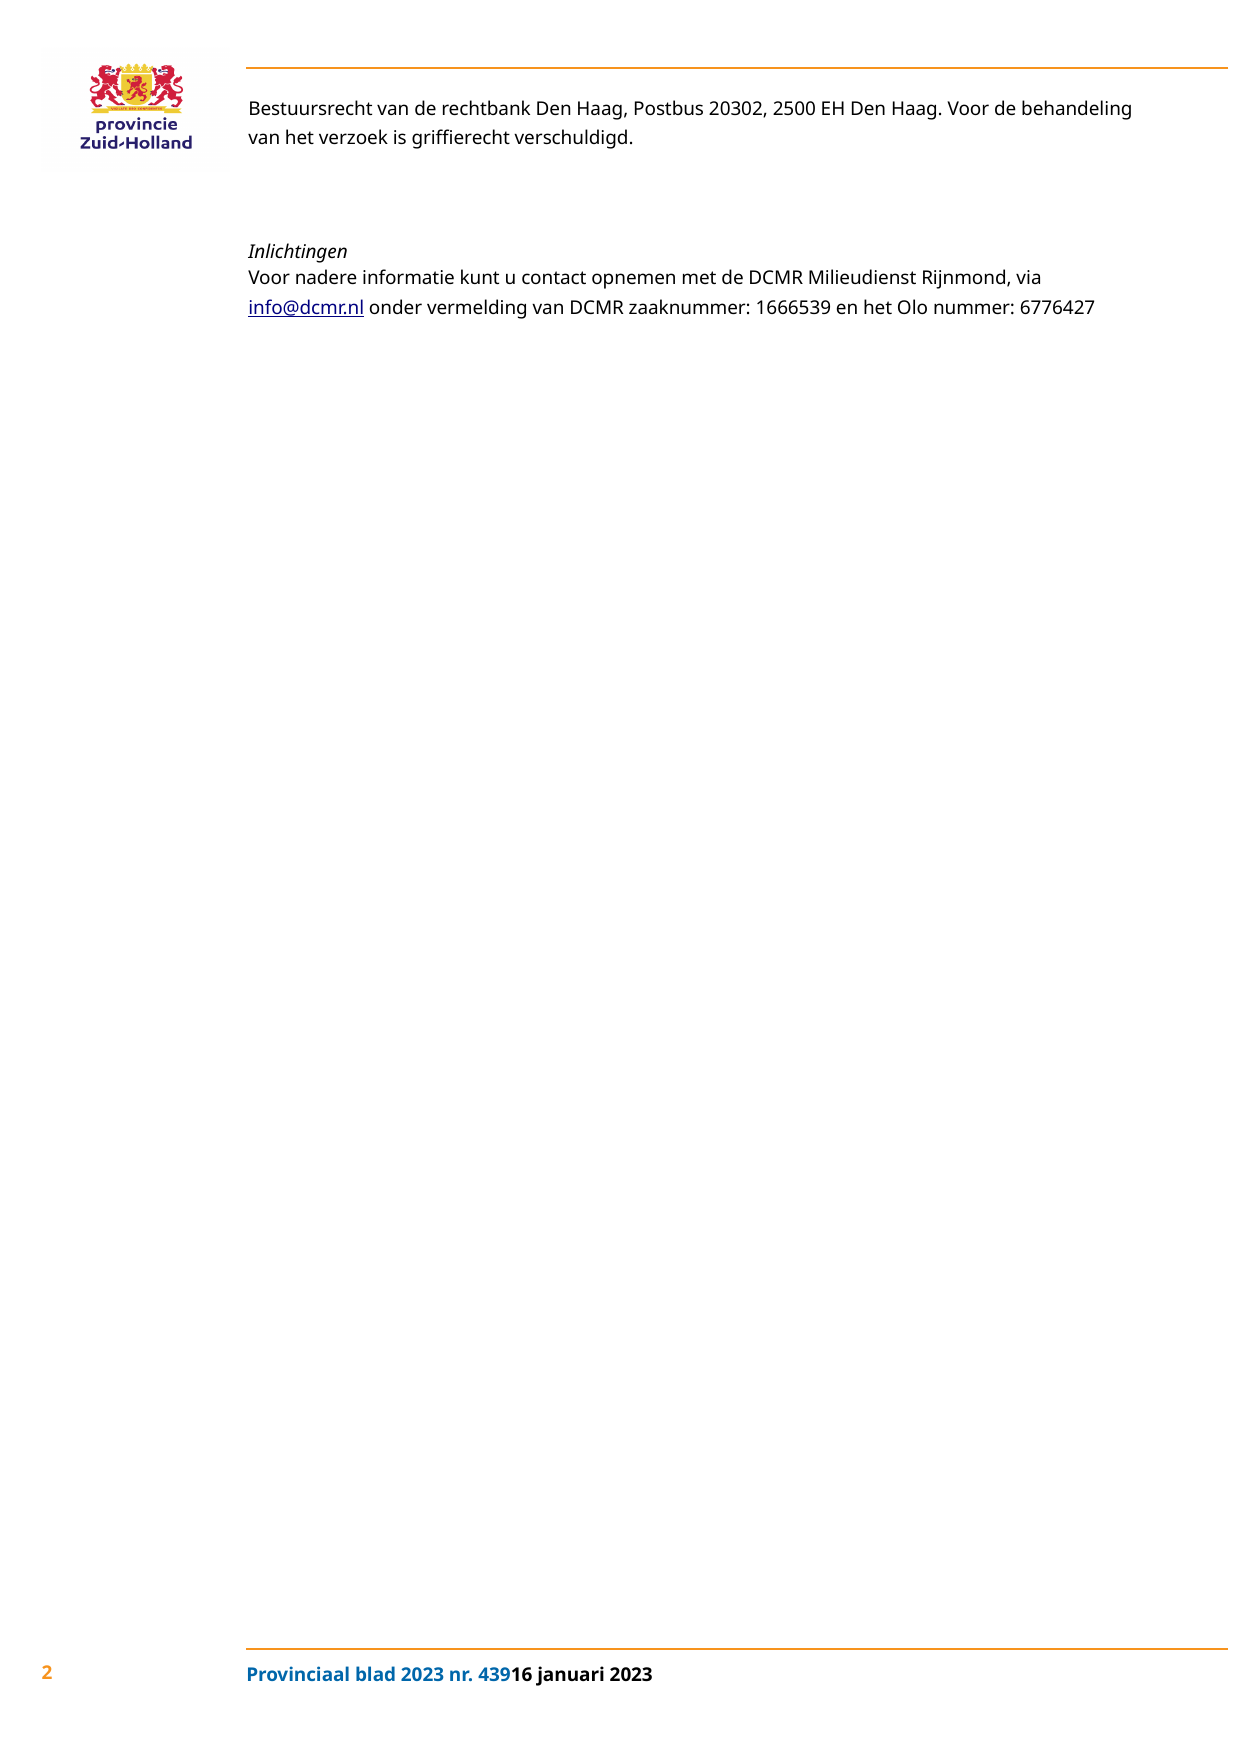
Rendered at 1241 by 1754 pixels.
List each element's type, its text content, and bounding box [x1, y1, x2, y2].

text Bestuursrecht van de rechtbank Den Haag, Postbus 20302, 2500 EH Den Haag. Voor de behandeling van het verzoek is griffierecht verschuldigd. [248, 95, 1152, 150]
text Inlichtingen [248, 239, 1152, 264]
text Voor nadere informatie kunt u contact opnemen met de DCMR Milieudienst Rijnmond, via info@dcmr.nl onder vermelding van DCMR zaaknummer: 1666539 en het Olo nummer: 6776427 [248, 264, 1152, 320]
picture [41, 47, 231, 172]
